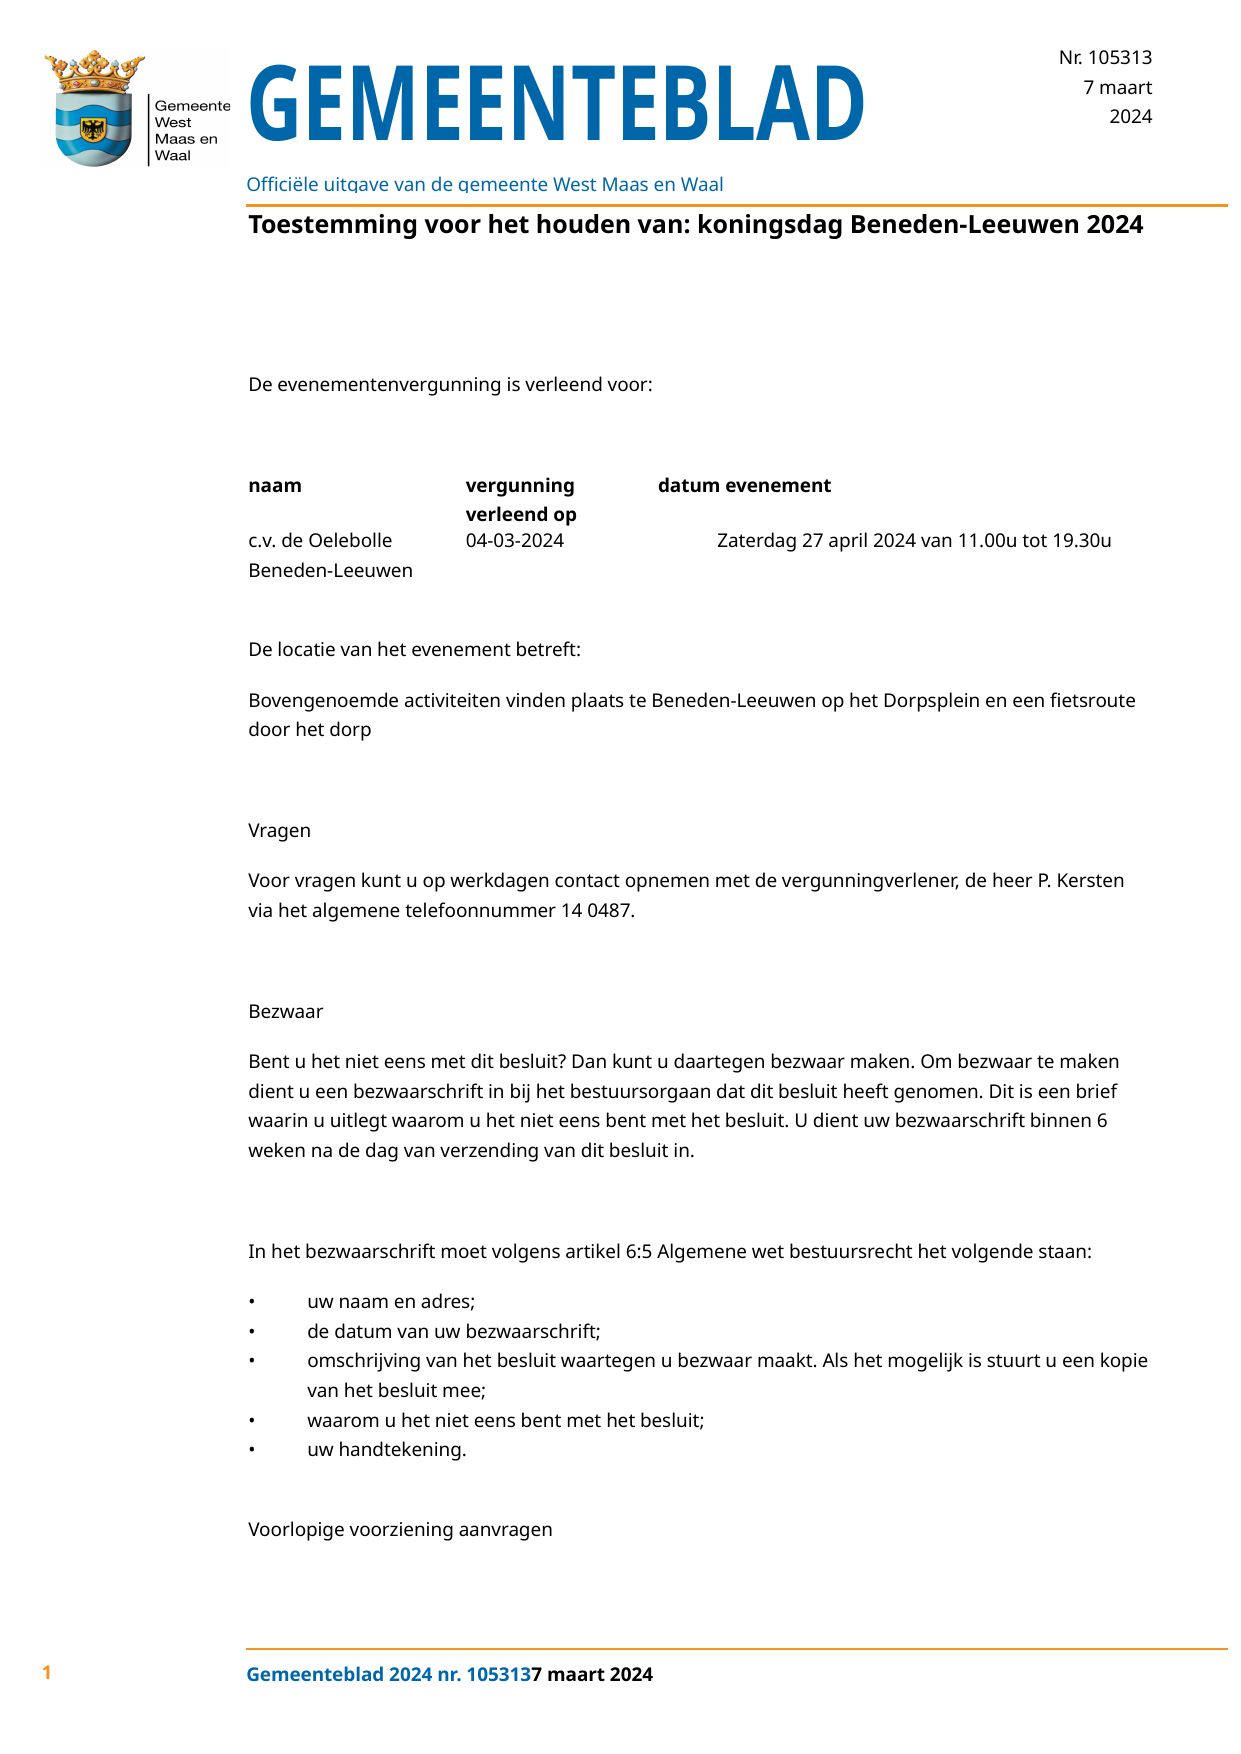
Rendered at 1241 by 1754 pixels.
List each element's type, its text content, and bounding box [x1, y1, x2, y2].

table_header vergunning verleend op [466, 472, 658, 527]
list waarom u het niet eens bent met het besluit; [248, 1407, 1152, 1432]
list de datum van uw bezwaarschrift; [248, 1318, 1152, 1344]
table_header datum evenement [658, 472, 1152, 527]
list uw naam en adres; [248, 1288, 1152, 1314]
table_cell c.v. de Oelebolle Beneden-Leeuwen [248, 528, 466, 583]
table_header naam [248, 472, 466, 527]
list uw handtekening. [248, 1436, 1152, 1462]
table_cell 04-03-2024 [466, 528, 658, 583]
table_cell Zaterdag 27 april 2024 van 11.00u tot 19.30u [658, 528, 1152, 583]
text Bezwaar [248, 998, 1152, 1024]
text Bent u het niet eens met dit besluit? Dan kunt u daartegen bezwaar maken. Om bezwaar te maken dient u een bezwaarschrift in bij het bestuursorgaan dat dit besluit heeft genomen. Dit is een brief waarin u uitlegt waarom u het niet eens bent met het besluit. U dient uw bezwaarschrift binnen 6 weken na de dag van verzending van dit besluit in. [248, 1048, 1152, 1163]
text De evenementenvergunning is verleend voor: [248, 371, 1152, 397]
text In het bezwaarschrift moet volgens artikel 6:5 Algemene wet bestuursrecht het volgende staan: [248, 1238, 1152, 1264]
picture [41, 47, 231, 172]
text Voor vragen kunt u op werkdagen contact opnemen met de vergunningverlener, de heer P. Kersten via het algemene telefoonnummer 14 0487. [248, 868, 1152, 923]
text De locatie van het evenement betreft: [248, 636, 1152, 662]
text Toestemming voor het houden van: koningsdag Beneden-Leeuwen 2024 [248, 207, 1152, 241]
text Voorlopige voorziening aanvragen [248, 1516, 1152, 1542]
text Bovengenoemde activiteiten vinden plaats te Beneden-Leeuwen op het Dorpsplein en een fietsroute door het dorp [248, 687, 1152, 742]
list omschrijving van het besluit waartegen u bezwaar maakt. Als het mogelijk is stuurt u een kopie van het besluit mee; [248, 1348, 1152, 1403]
text Vragen [248, 817, 1152, 843]
